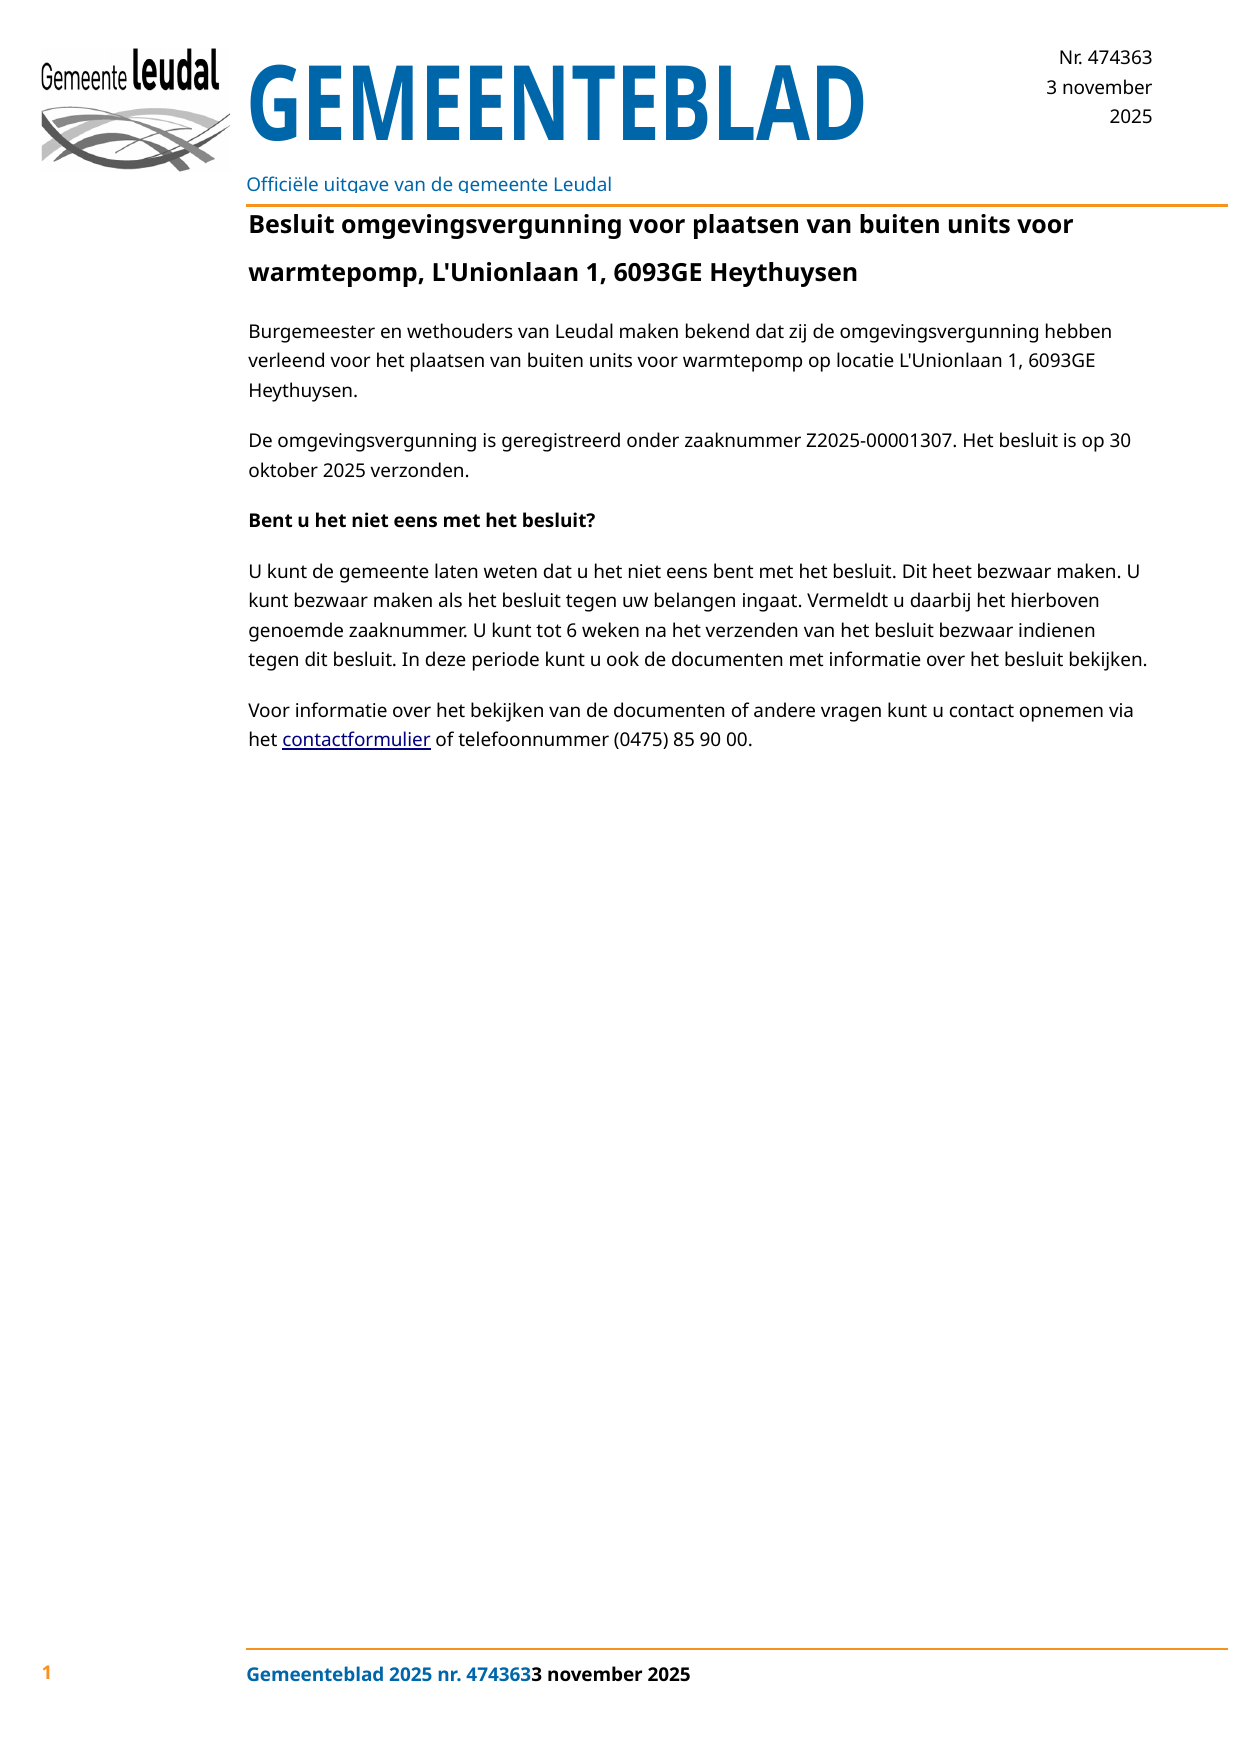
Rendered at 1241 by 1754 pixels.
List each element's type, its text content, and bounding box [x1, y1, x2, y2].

text Bent u het niet eens met het besluit? [248, 507, 1152, 533]
text De omgevingsvergunning is geregistreerd onder zaaknummer Z2025-00001307. Het besluit is op 30 oktober 2025 verzonden. [248, 427, 1152, 483]
text Burgemeester en wethouders van Leudal maken bekend dat zij de omgevingsvergunning hebben verleend voor het plaatsen van buiten units voor warmtepomp op locatie L'Unionlaan 1, 6093GE Heythuysen. [248, 318, 1152, 403]
text Besluit omgevingsvergunning voor plaatsen van buiten units voor warmtepomp, L'Unionlaan 1, 6093GE Heythuysen [248, 207, 1152, 288]
picture [41, 47, 231, 172]
text Voor informatie over het bekijken van de documenten of andere vragen kunt u contact opnemen via het contactformulier of telefoonnummer (0475) 85 90 00. [248, 697, 1152, 752]
text U kunt de gemeente laten weten dat u het niet eens bent met het besluit. Dit heet bezwaar maken. U kunt bezwaar maken als het besluit tegen uw belangen ingaat. Vermeldt u daarbij het hierboven genoemde zaaknummer. U kunt tot 6 weken na het verzenden van het besluit bezwaar indienen tegen dit besluit. In deze periode kunt u ook de documenten met informatie over het besluit bekijken. [248, 558, 1152, 672]
